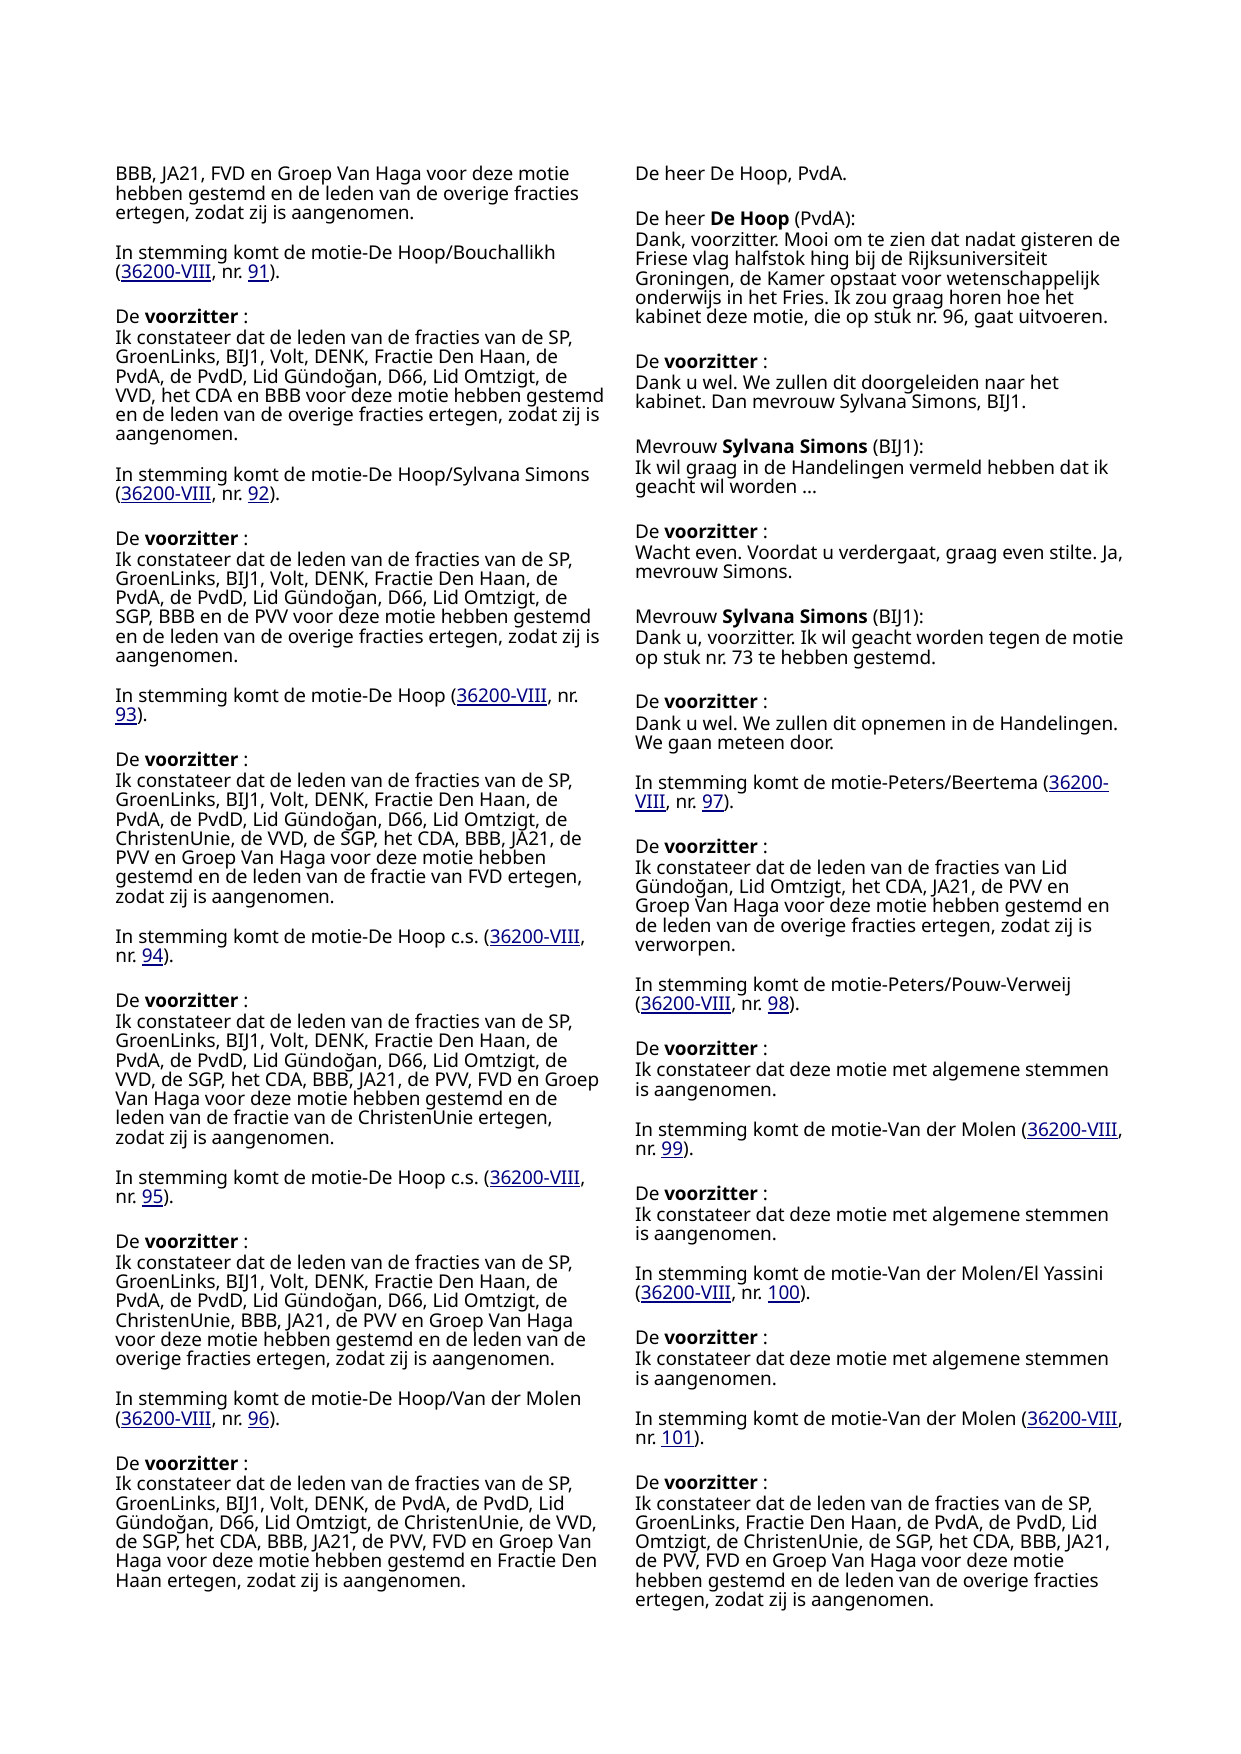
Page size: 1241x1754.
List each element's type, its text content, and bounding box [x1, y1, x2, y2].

text In stemming komt de motie-Van der Molen (36200-VIII, nr. 99). [635, 1121, 1125, 1159]
text Ik wil graag in de Handelingen vermeld hebben dat ik geacht wil worden … [635, 459, 1125, 498]
text In stemming komt de motie-De Hoop/Bouchallikh (36200-VIII, nr. 91). [115, 244, 605, 282]
text BBB, JA21, FVD en Groep Van Haga voor deze motie hebben gestemd en de leden van de overige fracties ertegen, zodat zij is aangenomen. [115, 165, 605, 223]
text De voorzitter : [635, 1036, 1125, 1061]
text In stemming komt de motie-Van der Molen (36200-VIII, nr. 101). [635, 1409, 1125, 1448]
text De voorzitter : [115, 746, 605, 772]
text Ik constateer dat deze motie met algemene stemmen is aangenomen. [635, 1206, 1125, 1244]
text In stemming komt de motie-Peters/Pouw-Verweij (36200-VIII, nr. 98). [635, 976, 1125, 1015]
text In stemming komt de motie-De Hoop c.s. (36200-VIII, nr. 95). [115, 1169, 605, 1207]
text Ik constateer dat de leden van de fracties van de SP, GroenLinks, BIJ1, Volt, DENK, Fractie Den Haan, de PvdA, de PvdD, Lid Gündoğan, D66, Lid Omtzigt, de SGP, BBB en de PVV voor deze motie hebben gestemd en de leden van de overige fracties ertegen, zodat zij is aangenomen. [115, 551, 605, 666]
text Mevrouw Sylvana Simons (BIJ1): [635, 604, 1125, 629]
text Ik constateer dat de leden van de fracties van de SP, GroenLinks, BIJ1, Volt, DENK, Fractie Den Haan, de PvdA, de PvdD, Lid Gündoğan, D66, Lid Omtzigt, de VVD, de SGP, het CDA, BBB, JA21, de PVV, FVD en Groep Van Haga voor deze motie hebben gestemd en de leden van de fractie van de ChristenUnie ertegen, zodat zij is aangenomen. [115, 1013, 605, 1148]
text Ik constateer dat de leden van de fracties van de SP, GroenLinks, BIJ1, Volt, DENK, Fractie Den Haan, de PvdA, de PvdD, Lid Gündoğan, D66, Lid Omtzigt, de VVD, het CDA en BBB voor deze motie hebben gestemd en de leden van de overige fracties ertegen, zodat zij is aangenomen. [115, 329, 605, 445]
text Dank u wel. We zullen dit opnemen in de Handelingen. We gaan meteen door. [635, 714, 1125, 753]
text In stemming komt de motie-De Hoop/Van der Molen (36200-VIII, nr. 96). [115, 1390, 605, 1429]
text In stemming komt de motie-Peters/Beertema (36200-VIII, nr. 97). [635, 774, 1125, 812]
text De voorzitter : [115, 303, 605, 329]
text Ik constateer dat de leden van de fracties van de SP, GroenLinks, Fractie Den Haan, de PvdA, de PvdD, Lid Omtzigt, de ChristenUnie, de SGP, het CDA, BBB, JA21, de PVV, FVD en Groep Van Haga voor deze motie hebben gestemd en de leden van de overige fracties ertegen, zodat zij is aangenomen. [635, 1495, 1125, 1610]
text Mevrouw Sylvana Simons (BIJ1): [635, 433, 1125, 459]
text De voorzitter : [635, 833, 1125, 859]
text In stemming komt de motie-De Hoop c.s. (36200-VIII, nr. 94). [115, 928, 605, 966]
text De heer De Hoop, PvdA. [635, 165, 1125, 184]
text In stemming komt de motie-De Hoop (36200-VIII, nr. 93). [115, 687, 605, 726]
text In stemming komt de motie-De Hoop/Sylvana Simons (36200-VIII, nr. 92). [115, 466, 605, 504]
text De voorzitter : [115, 1228, 605, 1254]
text Dank u, voorzitter. Ik wil geacht worden tegen de motie op stuk nr. 73 te hebben gestemd. [635, 629, 1125, 668]
text Ik constateer dat deze motie met algemene stemmen is aangenomen. [635, 1061, 1125, 1100]
text Ik constateer dat de leden van de fracties van Lid Gündoğan, Lid Omtzigt, het CDA, JA21, de PVV en Groep Van Haga voor deze motie hebben gestemd en de leden van de overige fracties ertegen, zodat zij is verworpen. [635, 859, 1125, 955]
text Ik constateer dat de leden van de fracties van de SP, GroenLinks, BIJ1, Volt, DENK, de PvdA, de PvdD, Lid Gündoğan, D66, Lid Omtzigt, de ChristenUnie, de VVD, de SGP, het CDA, BBB, JA21, de PVV, FVD en Groep Van Haga voor deze motie hebben gestemd en Fractie Den Haan ertegen, zodat zij is aangenomen. [115, 1475, 605, 1591]
text Dank u wel. We zullen dit doorgeleiden naar het kabinet. Dan mevrouw Sylvana Simons, BIJ1. [635, 374, 1125, 413]
text Dank, voorzitter. Mooi om te zien dat nadat gisteren de Friese vlag halfstok hing bij de Rijksuniversiteit Groningen, de Kamer opstaat voor wetenschappelijk onderwijs in het Fries. Ik zou graag horen hoe het kabinet deze motie, die op stuk nr. 96, gaat uitvoeren. [635, 231, 1125, 327]
text Ik constateer dat de leden van de fracties van de SP, GroenLinks, BIJ1, Volt, DENK, Fractie Den Haan, de PvdA, de PvdD, Lid Gündoğan, D66, Lid Omtzigt, de ChristenUnie, de VVD, de SGP, het CDA, BBB, JA21, de PVV en Groep Van Haga voor deze motie hebben gestemd en de leden van de fractie van FVD ertegen, zodat zij is aangenomen. [115, 772, 605, 907]
text De voorzitter : [115, 1450, 605, 1475]
text De voorzitter : [635, 348, 1125, 374]
text Ik constateer dat deze motie met algemene stemmen is aangenomen. [635, 1350, 1125, 1389]
text De voorzitter : [635, 518, 1125, 544]
text Ik constateer dat de leden van de fracties van de SP, GroenLinks, BIJ1, Volt, DENK, Fractie Den Haan, de PvdA, de PvdD, Lid Gündoğan, D66, Lid Omtzigt, de ChristenUnie, BBB, JA21, de PVV en Groep Van Haga voor deze motie hebben gestemd en de leden van de overige fracties ertegen, zodat zij is aangenomen. [115, 1254, 605, 1369]
text De voorzitter : [635, 1180, 1125, 1206]
text De voorzitter : [635, 689, 1125, 714]
text De voorzitter : [635, 1324, 1125, 1350]
text De voorzitter : [635, 1469, 1125, 1495]
text In stemming komt de motie-Van der Molen/El Yassini (36200-VIII, nr. 100). [635, 1265, 1125, 1304]
text De voorzitter : [115, 987, 605, 1013]
text De voorzitter : [115, 525, 605, 551]
text Wacht even. Voordat u verdergaat, graag even stilte. Ja, mevrouw Simons. [635, 544, 1125, 583]
text De heer De Hoop (PvdA): [635, 205, 1125, 231]
